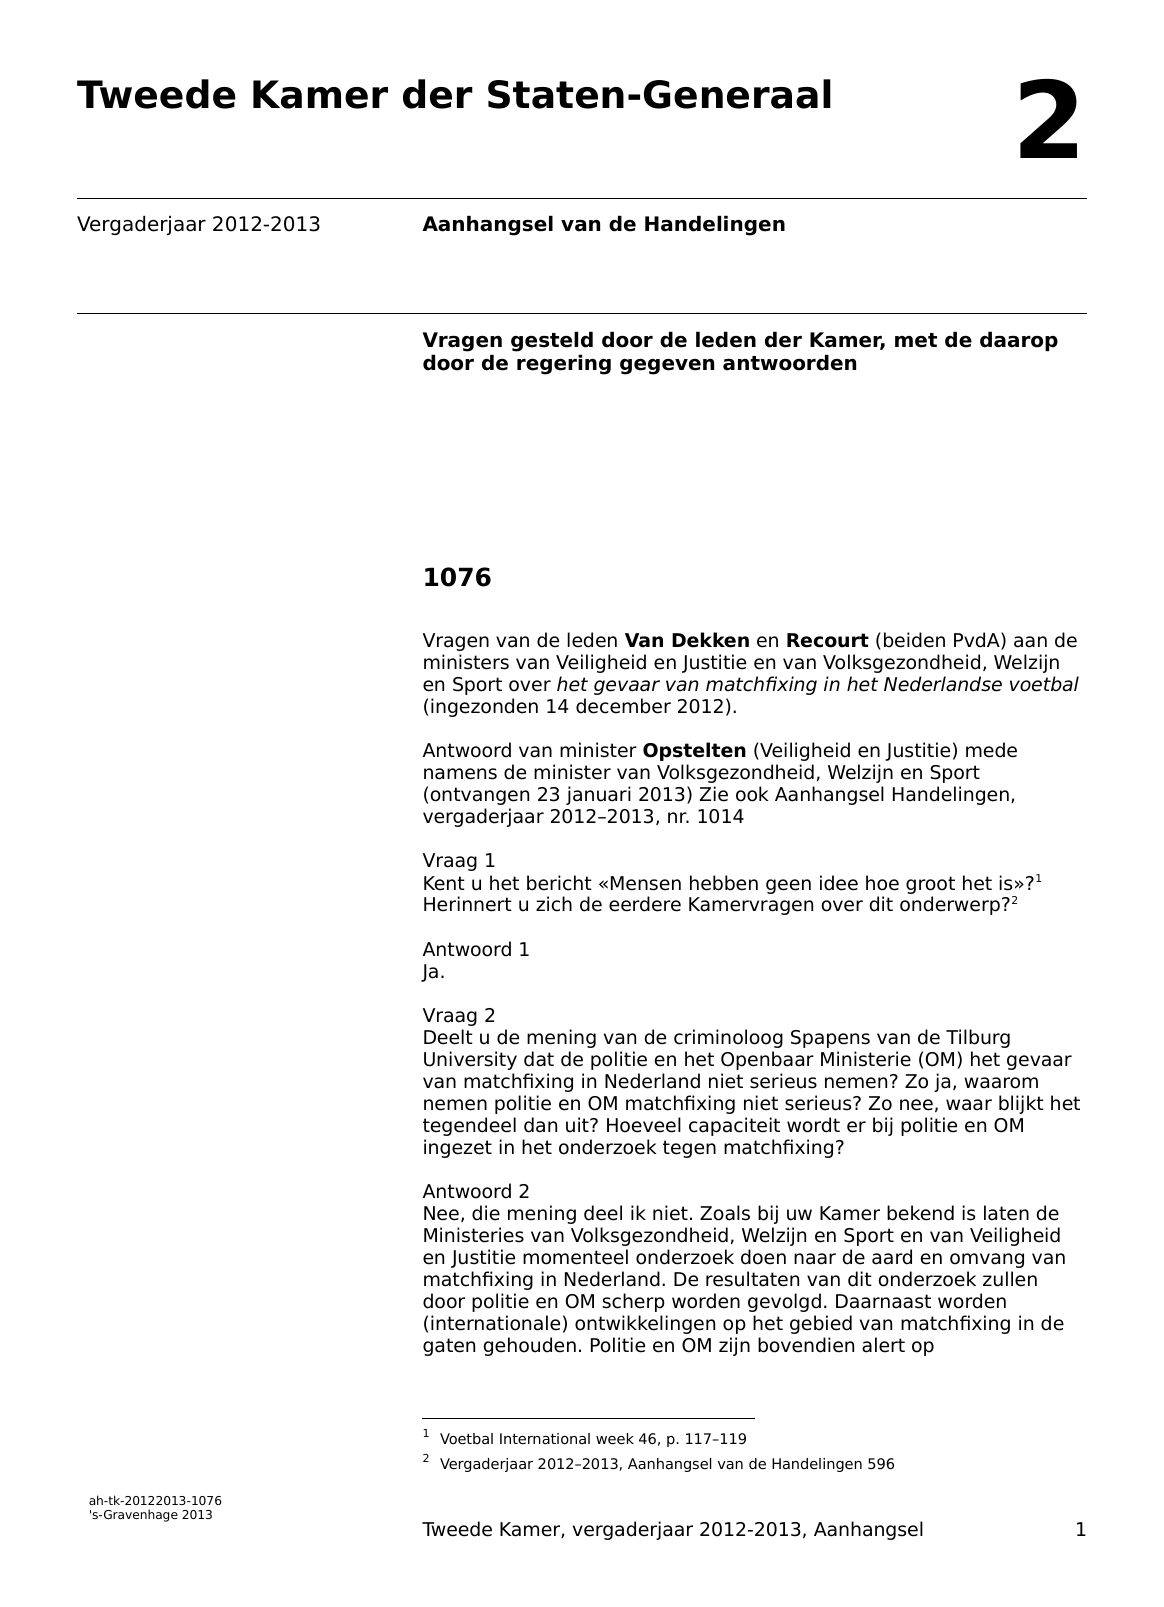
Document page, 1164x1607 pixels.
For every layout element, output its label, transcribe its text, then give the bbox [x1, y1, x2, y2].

text Kent u het bericht «Mensen hebben geen idee hoe groot het is»? Herinnert u zich de eerdere Kamervragen over dit onderwerp? [422, 872, 1087, 916]
text Antwoord van minister Opstelten (Veiligheid en Justitie) mede namens de minister van Volksgezondheid, Welzijn en Sport (ontvangen 23 januari 2013) Zie ook Aanhangsel Handelingen, vergaderjaar 2012–2013, nr. 1014 [422, 740, 1087, 828]
text Nee, die mening deel ik niet. Zoals bij uw Kamer bekend is laten de Ministeries van Volksgezondheid, Welzijn en Sport en van Veiligheid en Justitie momenteel onderzoek doen naar de aard en omvang van matchfixing in Nederland. De resultaten van dit onderzoek zullen door politie en OM scherp worden gevolgd. Daarnaast worden (internationale) ontwikkelingen op het gebied van matchfixing in de gaten gehouden. Politie en OM zijn bovendien alert op [422, 1203, 1087, 1357]
text 1076 [422, 563, 1087, 592]
text Vragen van de leden Van Dekken en Recourt (beiden PvdA) aan de ministers van Veiligheid en Justitie en van Volksgezondheid, Welzijn en Sport over het gevaar van matchfixing in het Nederlandse voetbal (ingezonden 14 december 2012). [422, 630, 1087, 718]
text Deelt u de mening van de criminoloog Spapens van de Tilburg University dat de politie en het Openbaar Ministerie (OM) het gevaar van matchfixing in Nederland niet serieus nemen? Zo ja, waarom nemen politie en OM matchfixing niet serieus? Zo nee, waar blijkt het tegendeel dan uit? Hoeveel capaciteit wordt er bij politie en OM ingezet in het onderzoek tegen matchfixing? [422, 1027, 1087, 1158]
text Antwoord 1 [422, 938, 1087, 961]
text Ja. [422, 961, 1087, 982]
table_cell Aanhangsel van de Handelingen [422, 199, 1087, 313]
text Vraag 1 [422, 850, 1087, 872]
text Voetbal International week 46, p. 117–119 [422, 1427, 1087, 1449]
table_cell Vergaderjaar 2012-2013 [77, 199, 422, 313]
table_cell Vragen gesteld door de leden der Kamer, met de daarop door de regering gegeven antwoorden [422, 314, 1087, 375]
text ah-tk-20122013-1076 [88, 1494, 323, 1508]
text Vergaderjaar 2012–2013, Aanhangsel van de Handelingen 596 [422, 1452, 1087, 1474]
table_cell [77, 314, 422, 375]
text Vraag 2 [422, 1005, 1087, 1027]
table_header Tweede Kamer der Staten-Generaal [77, 59, 886, 198]
table_header 2 [886, 59, 1087, 198]
text 's-Gravenhage 2013 [88, 1508, 323, 1522]
text Antwoord 2 [422, 1181, 1087, 1203]
